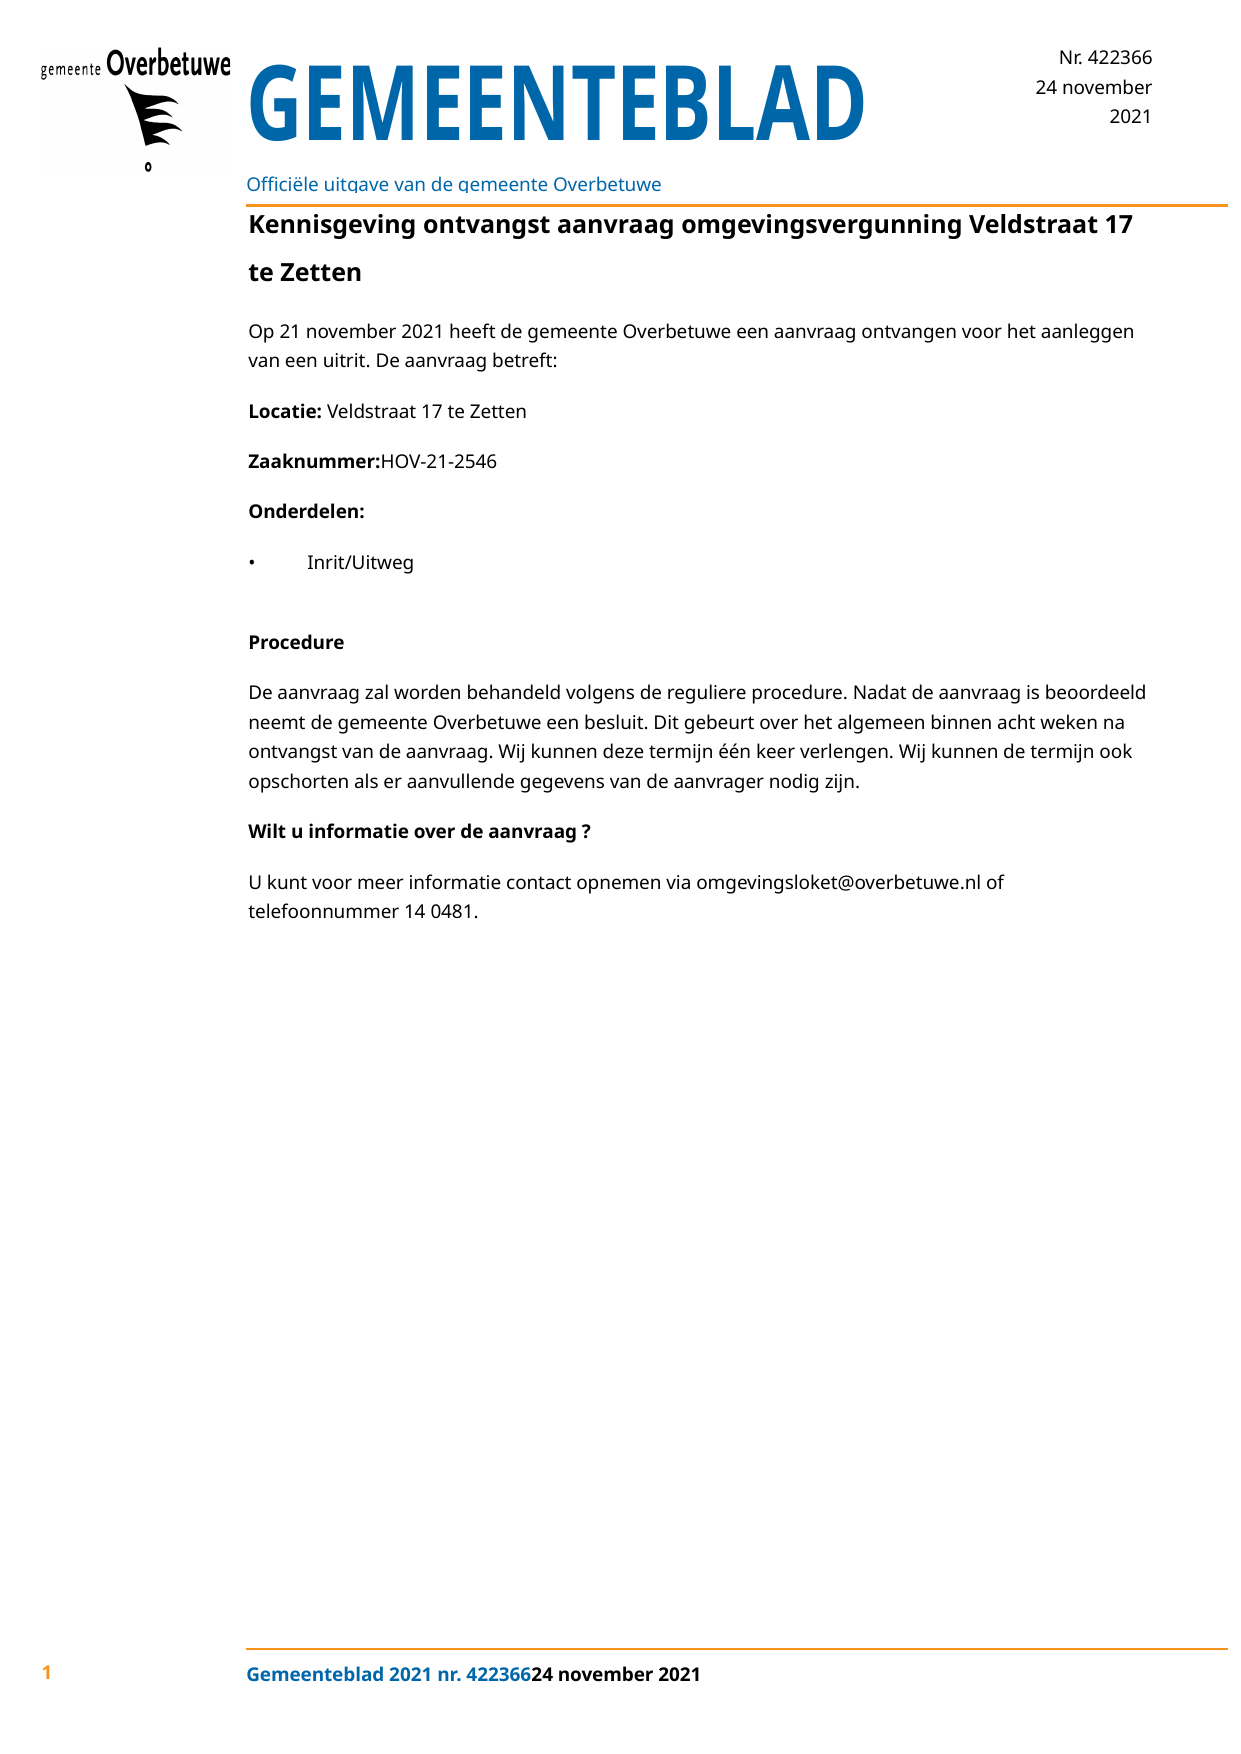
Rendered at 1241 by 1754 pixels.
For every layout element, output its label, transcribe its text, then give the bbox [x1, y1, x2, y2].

text Procedure [248, 629, 1152, 655]
picture [41, 47, 231, 172]
text Kennisgeving ontvangst aanvraag omgevingsvergunning Veldstraat 17 te Zetten [248, 207, 1152, 288]
text Locatie: Veldstraat 17 te Zetten [248, 398, 1152, 424]
text De aanvraag zal worden behandeld volgens de reguliere procedure. Nadat de aanvraag is beoordeeld neemt de gemeente Overbetuwe een besluit. Dit gebeurt over het algemeen binnen acht weken na ontvangst van de aanvraag. Wij kunnen deze termijn één keer verlengen. Wij kunnen de termijn ook opschorten als er aanvullende gegevens van de aanvrager nodig zijn. [248, 679, 1152, 794]
list Inrit/Uitweg [248, 549, 1152, 575]
text Op 21 november 2021 heeft de gemeente Overbetuwe een aanvraag ontvangen voor het aanleggen van een uitrit. De aanvraag betreft: [248, 318, 1152, 373]
text Wilt u informatie over de aanvraag ? [248, 819, 1152, 844]
text Zaaknummer:HOV-21-2546 [248, 448, 1152, 474]
text Onderdelen: [248, 499, 1152, 524]
text U kunt voor meer informatie contact opnemen via omgevingsloket@overbetuwe.nl of telefoonnummer 14 0481. [248, 869, 1152, 924]
